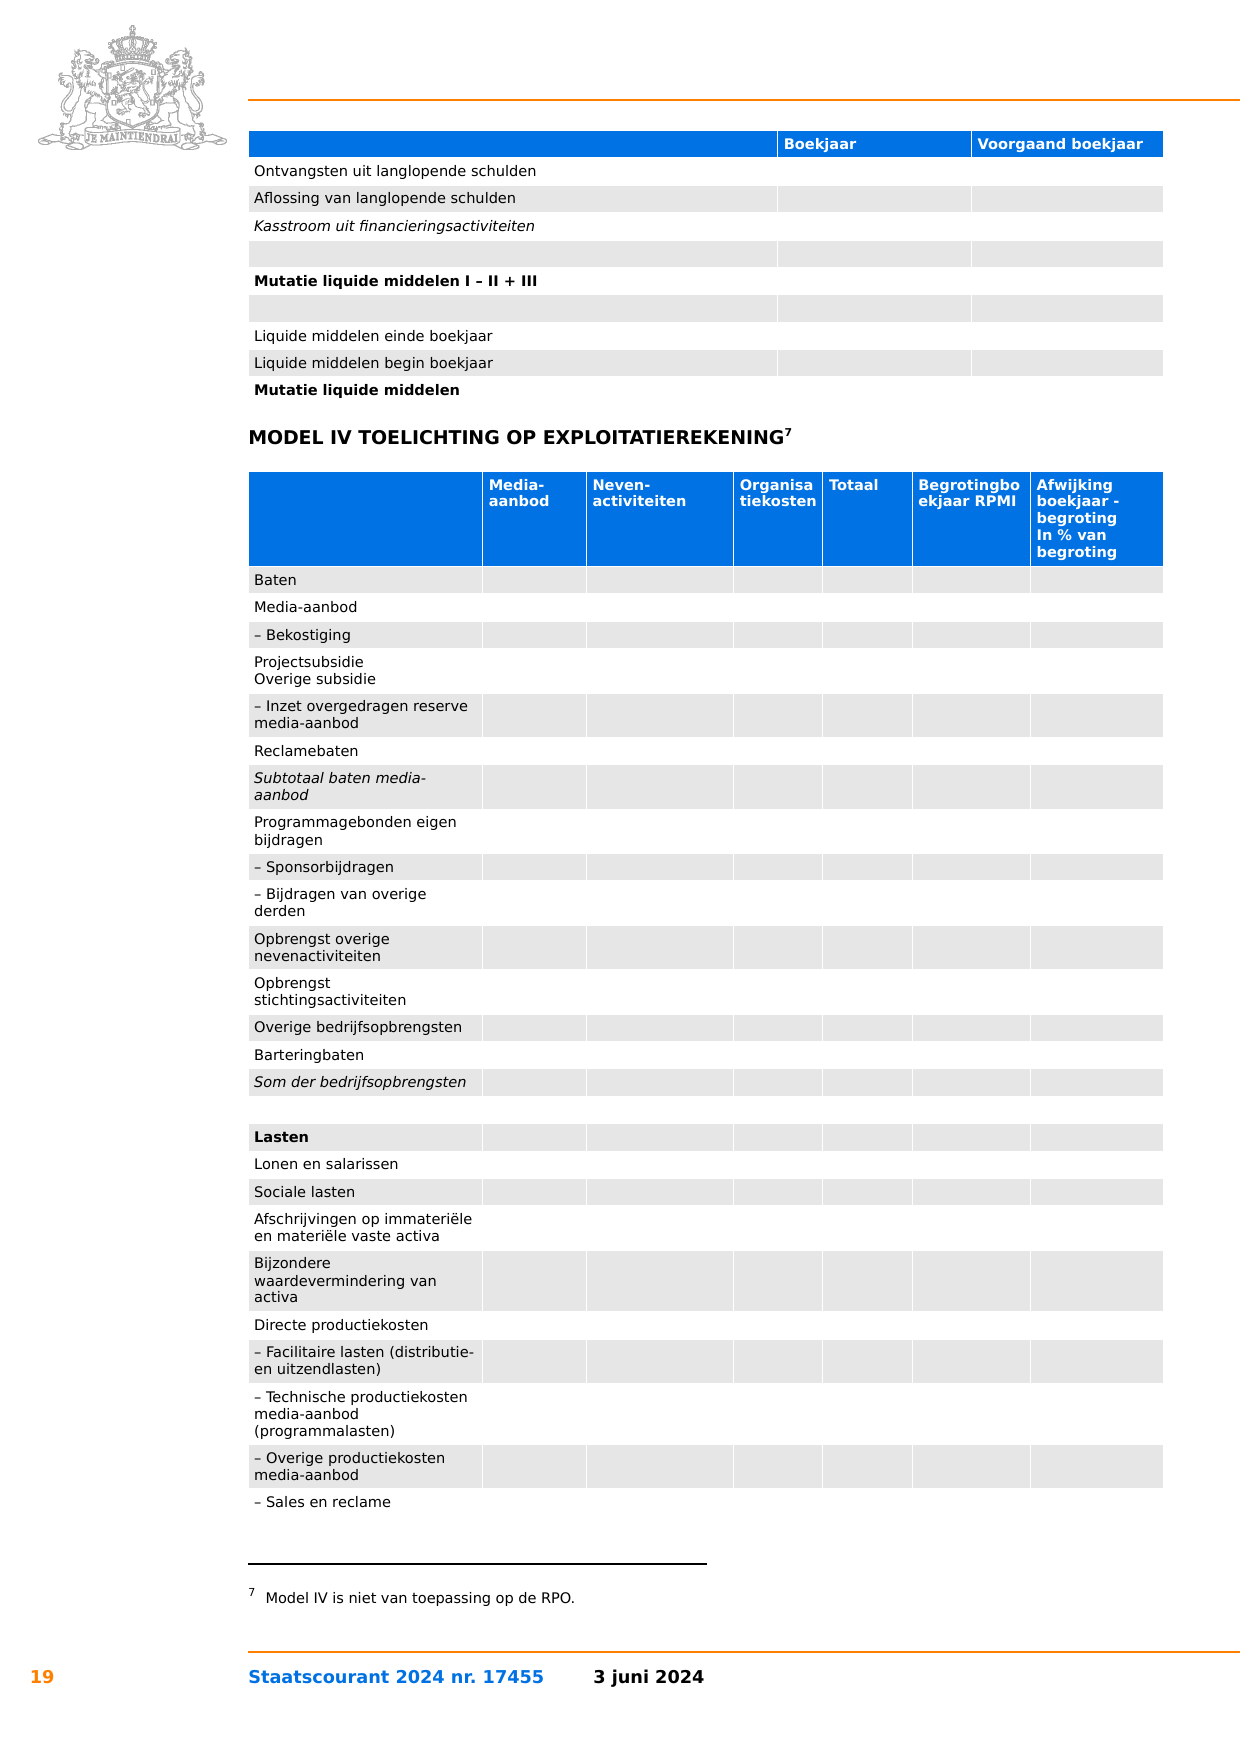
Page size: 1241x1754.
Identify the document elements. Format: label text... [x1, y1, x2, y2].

table_cell [1031, 1042, 1163, 1068]
table_header [249, 131, 777, 157]
table_cell [823, 1015, 912, 1041]
table_cell [972, 350, 1163, 376]
table_cell [913, 1152, 1030, 1178]
table_cell [913, 881, 1030, 925]
table_cell [734, 970, 822, 1013]
table_cell [823, 926, 912, 969]
table_cell [483, 765, 586, 809]
table_cell [823, 622, 912, 648]
table_cell [483, 1015, 586, 1041]
table_cell [734, 1097, 822, 1123]
table_cell [823, 881, 912, 925]
table_cell [483, 622, 586, 648]
table_cell Lasten [249, 1124, 482, 1151]
table_cell [913, 1097, 1030, 1123]
table_cell [913, 854, 1030, 880]
table_cell [587, 738, 733, 764]
table_cell [913, 970, 1030, 1013]
table_cell [483, 1445, 586, 1488]
table_header Neven-activiteiten [587, 472, 733, 566]
table_cell [587, 1312, 733, 1338]
table_cell [587, 694, 733, 737]
table_cell [913, 1445, 1030, 1488]
table_cell [734, 567, 822, 593]
table_cell [1031, 1340, 1163, 1383]
table_cell [249, 1097, 482, 1123]
table_cell [1031, 1445, 1163, 1488]
table_cell [778, 378, 971, 404]
table_cell Liquide middelen begin boekjaar [249, 350, 777, 376]
table_cell [483, 738, 586, 764]
table_cell [823, 810, 912, 853]
table_cell [483, 1097, 586, 1123]
table_cell [778, 268, 971, 294]
table_cell [913, 1015, 1030, 1041]
table_cell [483, 810, 586, 853]
table_cell [778, 241, 971, 267]
table_cell [587, 1340, 733, 1383]
table_cell – Sales en reclame [249, 1490, 482, 1516]
table_cell [483, 1312, 586, 1338]
table_header Voorgaand boekjaar [972, 131, 1163, 157]
table_cell – Facilitaire lasten (distributie- en uitzendlasten) [249, 1340, 482, 1383]
table_cell [1031, 1384, 1163, 1444]
table_cell [823, 970, 912, 1013]
table_cell [778, 186, 971, 212]
table_cell [734, 649, 822, 692]
table_cell [483, 1069, 586, 1096]
table_cell [587, 970, 733, 1013]
table_cell Liquide middelen einde boekjaar [249, 323, 777, 349]
table_cell [587, 881, 733, 925]
table_cell [1031, 567, 1163, 593]
table_cell [1031, 1097, 1163, 1123]
table_cell Bijzondere waardevermindering van activa [249, 1251, 482, 1311]
table_cell [1031, 738, 1163, 764]
table_cell – Technische productiekosten media-aanbod (programmalasten) [249, 1384, 482, 1444]
table_cell [734, 694, 822, 737]
table_cell [823, 1124, 912, 1151]
table_cell – Bekostiging [249, 622, 482, 648]
table_header Organisatiekosten [734, 472, 822, 566]
table_cell [587, 1015, 733, 1041]
table_cell [734, 881, 822, 925]
table_header Afwijking boekjaar -begroting In % van begroting [1031, 472, 1163, 566]
table_cell [823, 1152, 912, 1178]
table_cell [483, 1340, 586, 1383]
text Model IV is niet van toepassing op de RPO. [248, 1586, 1163, 1608]
table_cell [972, 241, 1163, 267]
table_cell [734, 622, 822, 648]
table_cell [823, 694, 912, 737]
table_cell [913, 1312, 1030, 1338]
table_cell [823, 1384, 912, 1444]
table_cell Ontvangsten uit langlopende schulden [249, 158, 777, 185]
table_cell [734, 1206, 822, 1250]
table_cell Mutatie liquide middelen [249, 378, 777, 404]
table_cell [1031, 1015, 1163, 1041]
table_cell [823, 1042, 912, 1068]
table_cell [778, 158, 971, 185]
table_cell [972, 213, 1163, 239]
table_cell [1031, 1179, 1163, 1205]
table_cell [483, 970, 586, 1013]
table_cell [587, 594, 733, 621]
table_cell [587, 1069, 733, 1096]
table_cell [913, 1124, 1030, 1151]
table_cell [913, 1206, 1030, 1250]
table_cell [587, 1445, 733, 1488]
table_cell [587, 1042, 733, 1068]
table_cell [1031, 765, 1163, 809]
table_cell [823, 1340, 912, 1383]
table_cell [823, 1206, 912, 1250]
table_cell [823, 1445, 912, 1488]
table_cell [913, 567, 1030, 593]
table_cell [483, 1042, 586, 1068]
table_cell [483, 1124, 586, 1151]
table_cell [1031, 1490, 1163, 1516]
table_cell [823, 1312, 912, 1338]
table_cell Lonen en salarissen [249, 1152, 482, 1178]
table_cell Kasstroom uit financieringsactiviteiten [249, 213, 777, 239]
table_cell [483, 1490, 586, 1516]
table_cell [483, 881, 586, 925]
table_cell [483, 594, 586, 621]
table_cell [913, 694, 1030, 737]
table_cell [972, 158, 1163, 185]
table_cell [823, 594, 912, 621]
table_cell [823, 1490, 912, 1516]
table_cell [587, 854, 733, 880]
table_cell [587, 1490, 733, 1516]
table_cell [1031, 649, 1163, 692]
table_cell [1031, 1069, 1163, 1096]
table_cell [587, 567, 733, 593]
table_cell [1031, 926, 1163, 969]
table_cell [1031, 694, 1163, 737]
table_cell Baten [249, 567, 482, 593]
table_cell [913, 1069, 1030, 1096]
table_cell [913, 926, 1030, 969]
table_header [249, 472, 482, 566]
table_cell Programmagebonden eigen bijdragen [249, 810, 482, 853]
table_cell [778, 295, 971, 322]
table_cell [734, 926, 822, 969]
table_cell [734, 1251, 822, 1311]
table_cell [913, 594, 1030, 621]
table_cell [734, 594, 822, 621]
table_cell – Bijdragen van overige derden [249, 881, 482, 925]
table_cell [587, 1251, 733, 1311]
table_cell Projectsubsidie Overige subsidie [249, 649, 482, 692]
table_cell Sociale lasten [249, 1179, 482, 1205]
table_header Media-aanbod [483, 472, 586, 566]
table_cell Opbrengst stichtingsactiviteiten [249, 970, 482, 1013]
table_cell [1031, 1312, 1163, 1338]
table_cell [1031, 854, 1163, 880]
table_cell [823, 738, 912, 764]
table_cell [734, 1445, 822, 1488]
table_cell [823, 765, 912, 809]
table_cell [249, 241, 777, 267]
table_cell [734, 1312, 822, 1338]
table_cell [913, 649, 1030, 692]
table_cell [734, 1069, 822, 1096]
table_cell [587, 1124, 733, 1151]
table_cell [1031, 1251, 1163, 1311]
table_cell [1031, 881, 1163, 925]
table_cell [483, 854, 586, 880]
table_cell [1031, 1124, 1163, 1151]
table_cell [1031, 970, 1163, 1013]
table_cell [1031, 1206, 1163, 1250]
picture [38, 25, 227, 150]
table_cell [1031, 810, 1163, 853]
table_cell [734, 1015, 822, 1041]
table_cell [734, 1152, 822, 1178]
table_cell Directe productiekosten [249, 1312, 482, 1338]
table_cell [483, 567, 586, 593]
table_cell [483, 1251, 586, 1311]
table_cell [823, 567, 912, 593]
table_cell [734, 854, 822, 880]
table_cell [483, 1179, 586, 1205]
table_cell [972, 295, 1163, 322]
table_cell [972, 323, 1163, 349]
table_header Boekjaar [778, 131, 971, 157]
table_cell [483, 1384, 586, 1444]
table_cell [823, 649, 912, 692]
table_cell [587, 810, 733, 853]
table_cell [734, 1384, 822, 1444]
table_cell – Sponsorbijdragen [249, 854, 482, 880]
table_cell [483, 694, 586, 737]
table_cell Overige bedrijfsopbrengsten [249, 1015, 482, 1041]
table_header Totaal [823, 472, 912, 566]
table_cell [587, 1384, 733, 1444]
table_cell [823, 854, 912, 880]
table_cell Afschrijvingen op immateriële en materiële vaste activa [249, 1206, 482, 1250]
table_cell [734, 1042, 822, 1068]
table_cell Som der bedrijfsopbrengsten [249, 1069, 482, 1096]
table_cell [913, 765, 1030, 809]
table_cell [823, 1179, 912, 1205]
table_cell [778, 323, 971, 349]
table_cell Subtotaal baten media-aanbod [249, 765, 482, 809]
table_cell [587, 1179, 733, 1205]
table_cell [913, 1042, 1030, 1068]
table_cell [734, 765, 822, 809]
table_cell [734, 1124, 822, 1151]
table_cell Barteringbaten [249, 1042, 482, 1068]
table_cell [483, 926, 586, 969]
table_cell [823, 1069, 912, 1096]
table_cell [1031, 594, 1163, 621]
table_cell – Overige productiekosten media-aanbod [249, 1445, 482, 1488]
table_cell [734, 1490, 822, 1516]
table_cell [913, 1251, 1030, 1311]
table_cell [734, 1179, 822, 1205]
table_cell [913, 738, 1030, 764]
table_cell Aflossing van langlopende schulden [249, 186, 777, 212]
table_cell [913, 1384, 1030, 1444]
table_cell [972, 268, 1163, 294]
table_cell Media-aanbod [249, 594, 482, 621]
table_cell [778, 350, 971, 376]
table_cell [587, 649, 733, 692]
table_cell [823, 1097, 912, 1123]
table_header Begrotingboekjaar RPMI [913, 472, 1030, 566]
table_cell [913, 810, 1030, 853]
table_cell [587, 1206, 733, 1250]
table_cell [734, 738, 822, 764]
table_cell Opbrengst overige nevenactiviteiten [249, 926, 482, 969]
table_cell [734, 810, 822, 853]
table_cell [483, 1206, 586, 1250]
table_cell [587, 1097, 733, 1123]
table_cell [483, 649, 586, 692]
table_cell Reclamebaten [249, 738, 482, 764]
table_cell [587, 1152, 733, 1178]
table_cell [587, 765, 733, 809]
table_cell [913, 1340, 1030, 1383]
table_cell [483, 1152, 586, 1178]
table_cell [587, 622, 733, 648]
table_cell [734, 1340, 822, 1383]
table_cell [778, 213, 971, 239]
table_cell [587, 926, 733, 969]
table_cell – Inzet overgedragen reserve media-aanbod [249, 694, 482, 737]
table_cell [972, 378, 1163, 404]
table_cell [913, 622, 1030, 648]
table_cell [1031, 1152, 1163, 1178]
subtitle MODEL IV TOELICHTING OP EXPLOITATIEREKENING [248, 427, 1163, 449]
table_cell [823, 1251, 912, 1311]
table_cell [1031, 622, 1163, 648]
table_cell [913, 1179, 1030, 1205]
table_cell [249, 295, 777, 322]
table_cell [913, 1490, 1030, 1516]
table_cell [972, 186, 1163, 212]
table_cell Mutatie liquide middelen I – II + III [249, 268, 777, 294]
